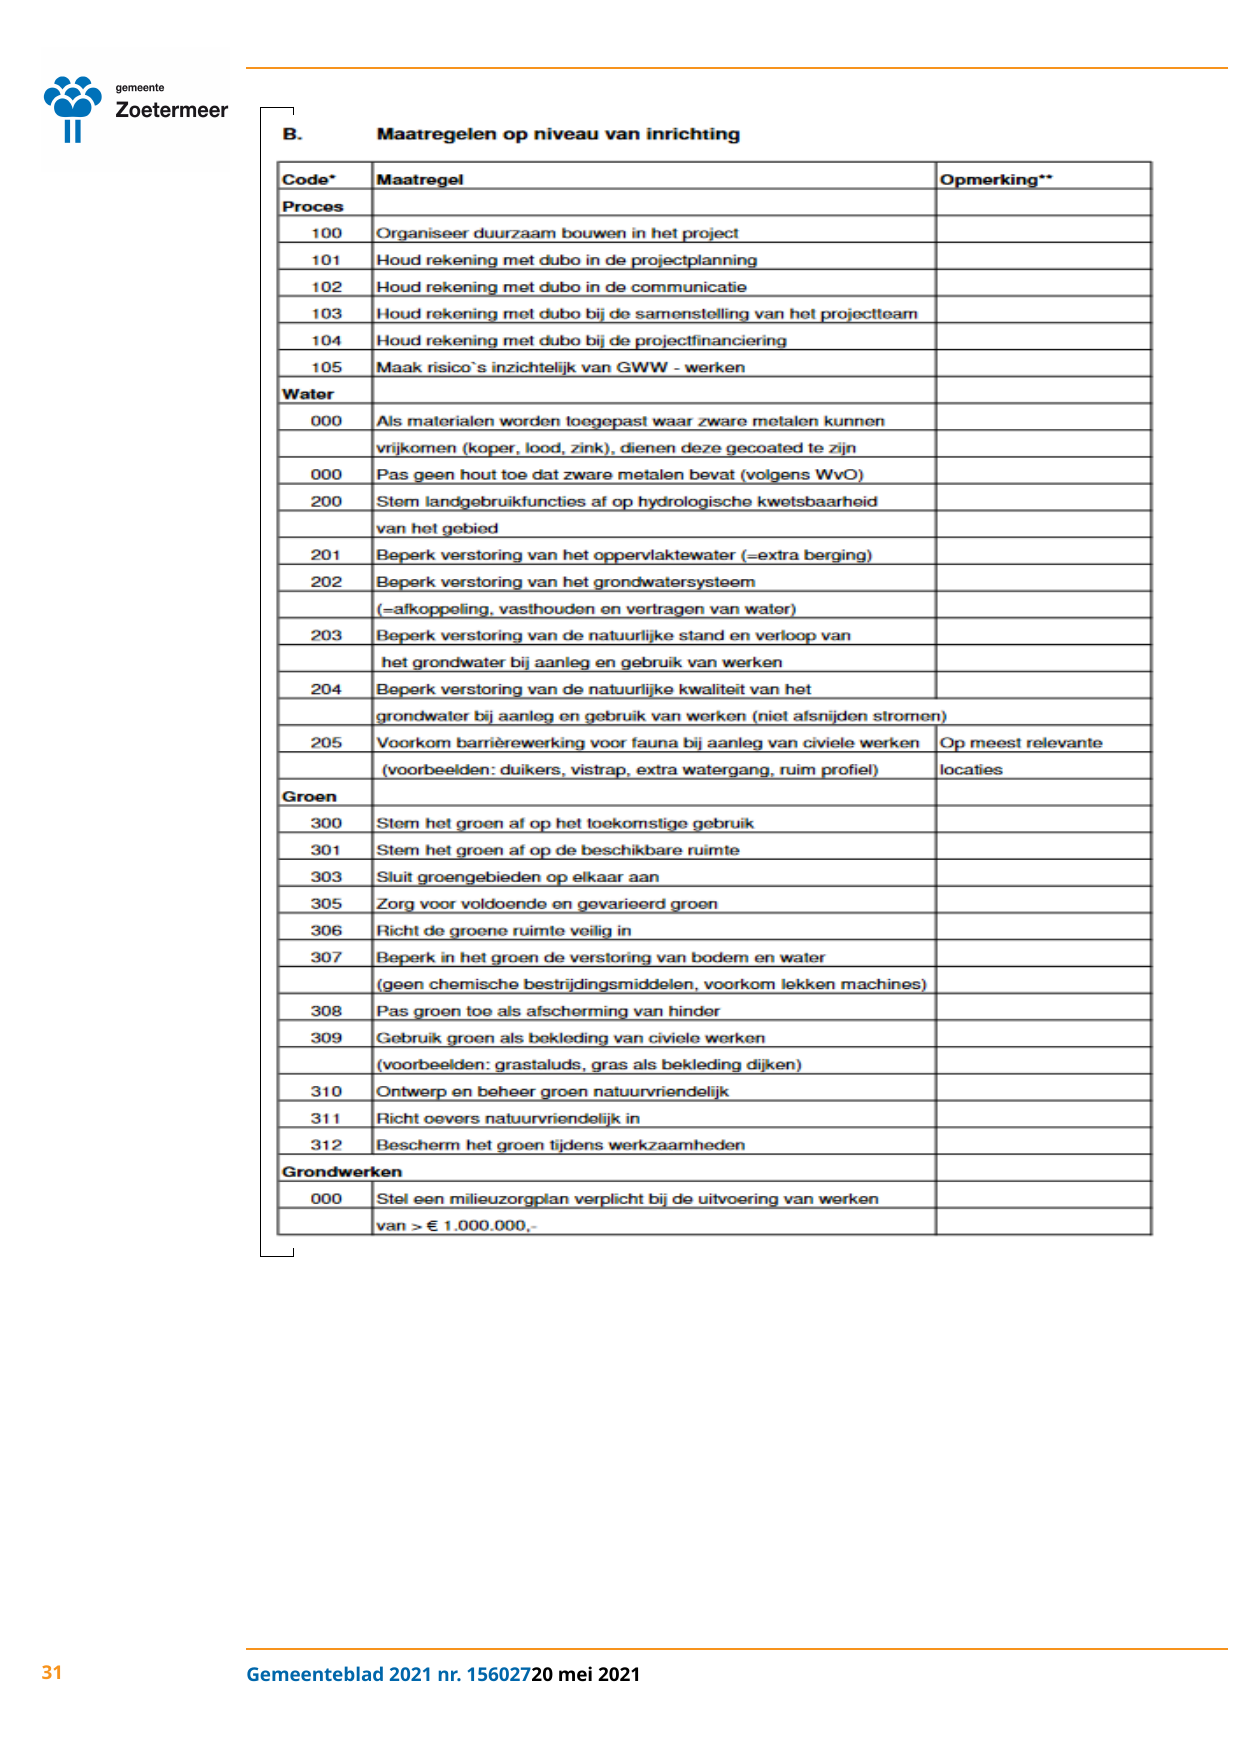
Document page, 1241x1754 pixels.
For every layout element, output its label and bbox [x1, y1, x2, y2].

picture [41, 47, 231, 172]
picture [268, 115, 1173, 1248]
